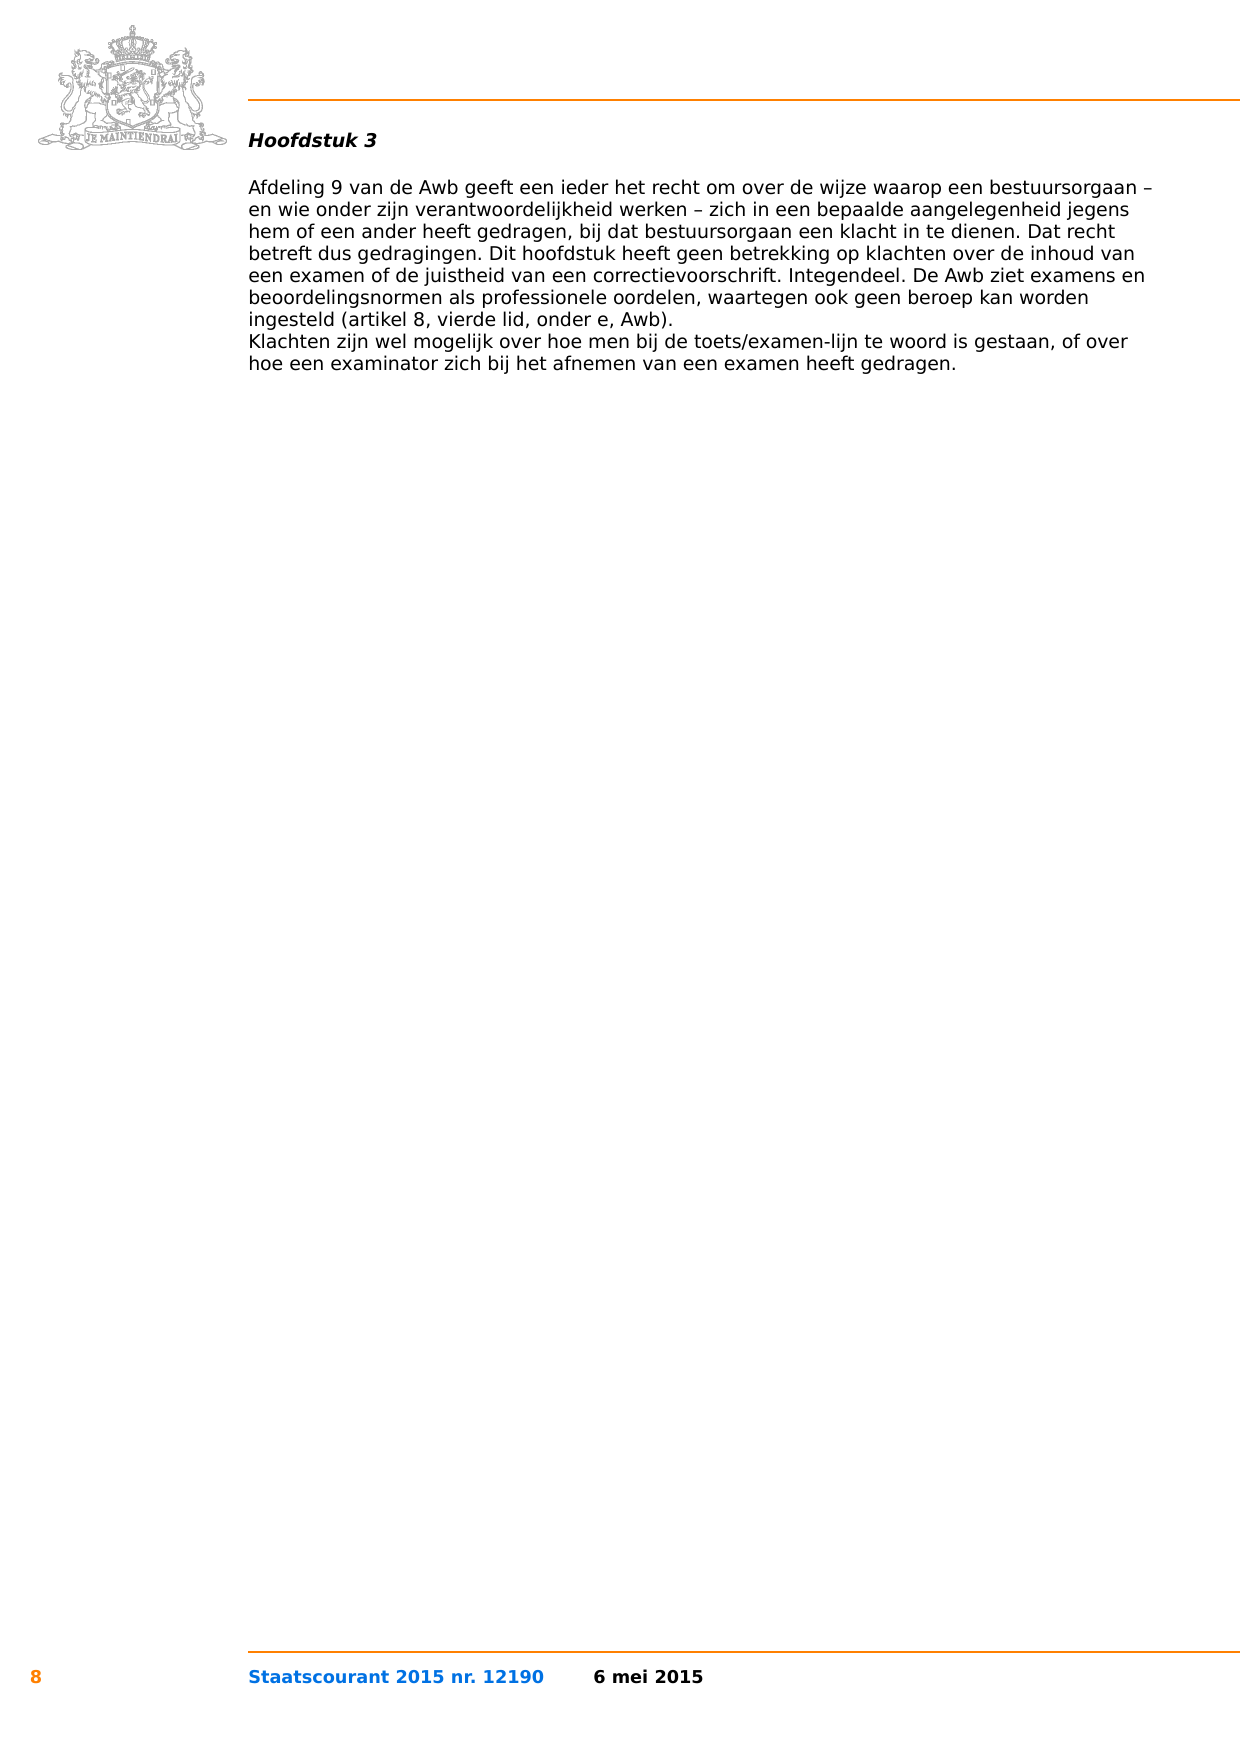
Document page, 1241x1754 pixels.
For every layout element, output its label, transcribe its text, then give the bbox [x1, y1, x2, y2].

text Afdeling 9 van de Awb geeft een ieder het recht om over de wijze waarop een bestuursorgaan – en wie onder zijn verantwoordelijkheid werken – zich in een bepaalde aangelegenheid jegens hem of een ander heeft gedragen, bij dat bestuursorgaan een klacht in te dienen. Dat recht betreft dus gedragingen. Dit hoofdstuk heeft geen betrekking op klachten over de inhoud van een examen of de juistheid van een correctievoorschrift. Integendeel. De Awb ziet examens en beoordelingsnormen als professionele oordelen, waartegen ook geen beroep kan worden ingesteld (artikel 8, vierde lid, onder e, Awb). [248, 177, 1163, 331]
subtitle Hoofdstuk 3 [248, 130, 1163, 152]
picture [38, 25, 227, 150]
text Klachten zijn wel mogelijk over hoe men bij de toets/examen-lijn te woord is gestaan, of over hoe een examinator zich bij het afnemen van een examen heeft gedragen. [248, 331, 1163, 375]
